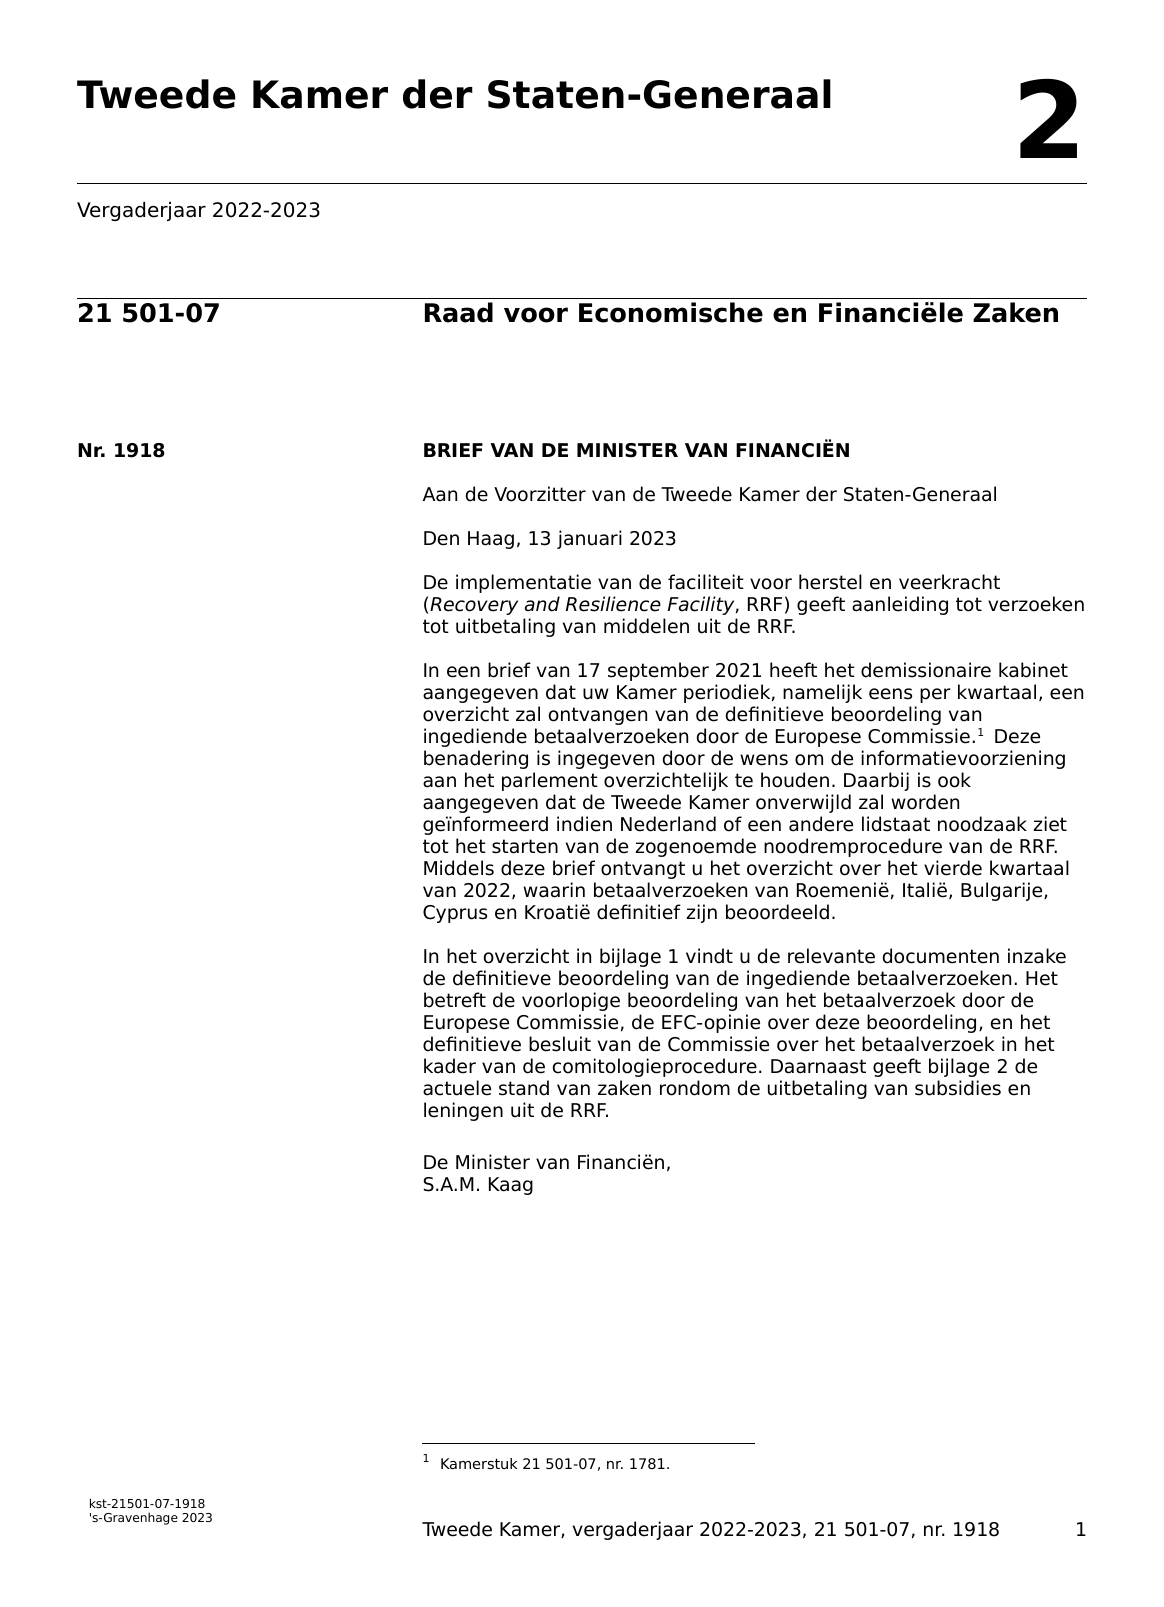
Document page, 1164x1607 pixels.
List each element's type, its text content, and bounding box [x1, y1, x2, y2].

text Aan de Voorzitter van de Tweede Kamer der Staten-Generaal [422, 484, 1087, 506]
subtitle 21 501-07 Raad voor Economische en Financiële Zaken [77, 299, 1087, 329]
text Den Haag, 13 januari 2023 [422, 528, 1087, 550]
text De implementatie van de faciliteit voor herstel en veerkracht (Recovery and Resilience Facility, RRF) geeft aanleiding tot verzoeken tot uitbetaling van middelen uit de RRF. [422, 572, 1087, 638]
table_header Tweede Kamer der Staten-Generaal [77, 59, 886, 183]
text De Minister van Financiën, S.A.M. Kaag [422, 1152, 1087, 1196]
text 's-Gravenhage 2023 [88, 1511, 323, 1525]
text kst-21501-07-1918 [88, 1497, 323, 1511]
text In een brief van 17 september 2021 heeft het demissionaire kabinet aangegeven dat uw Kamer periodiek, namelijk eens per kwartaal, een overzicht zal ontvangen van de definitieve beoordeling van ingediende betaalverzoeken door de Europese Commissie. Deze benadering is ingegeven door de wens om de informatievoorziening aan het parlement overzichtelijk te houden. Daarbij is ook aangegeven dat de Tweede Kamer onverwijld zal worden geïnformeerd indien Nederland of een andere lidstaat noodzaak ziet tot het starten van de zogenoemde noodremprocedure van de RRF. Middels deze brief ontvangt u het overzicht over het vierde kwartaal van 2022, waarin betaalverzoeken van Roemenië, Italië, Bulgarije, Cyprus en Kroatië definitief zijn beoordeeld. [422, 660, 1087, 924]
text In het overzicht in bijlage 1 vindt u de relevante documenten inzake de definitieve beoordeling van de ingediende betaalverzoeken. Het betreft de voorlopige beoordeling van het betaalverzoek door de Europese Commissie, de EFC-opinie over deze beoordeling, en het definitieve besluit van de Commissie over het betaalverzoek in het kader van de comitologieprocedure. Daarnaast geeft bijlage 2 de actuele stand van zaken rondom de uitbetaling van subsidies en leningen uit de RRF. [422, 946, 1087, 1122]
text Kamerstuk 21 501-07, nr. 1781. [422, 1452, 1087, 1474]
subtitle Nr. 1918 BRIEF VAN DE MINISTER VAN FINANCIËN [77, 440, 1087, 462]
table_cell Vergaderjaar 2022-2023 [77, 184, 1087, 298]
table_header 2 [886, 59, 1087, 183]
